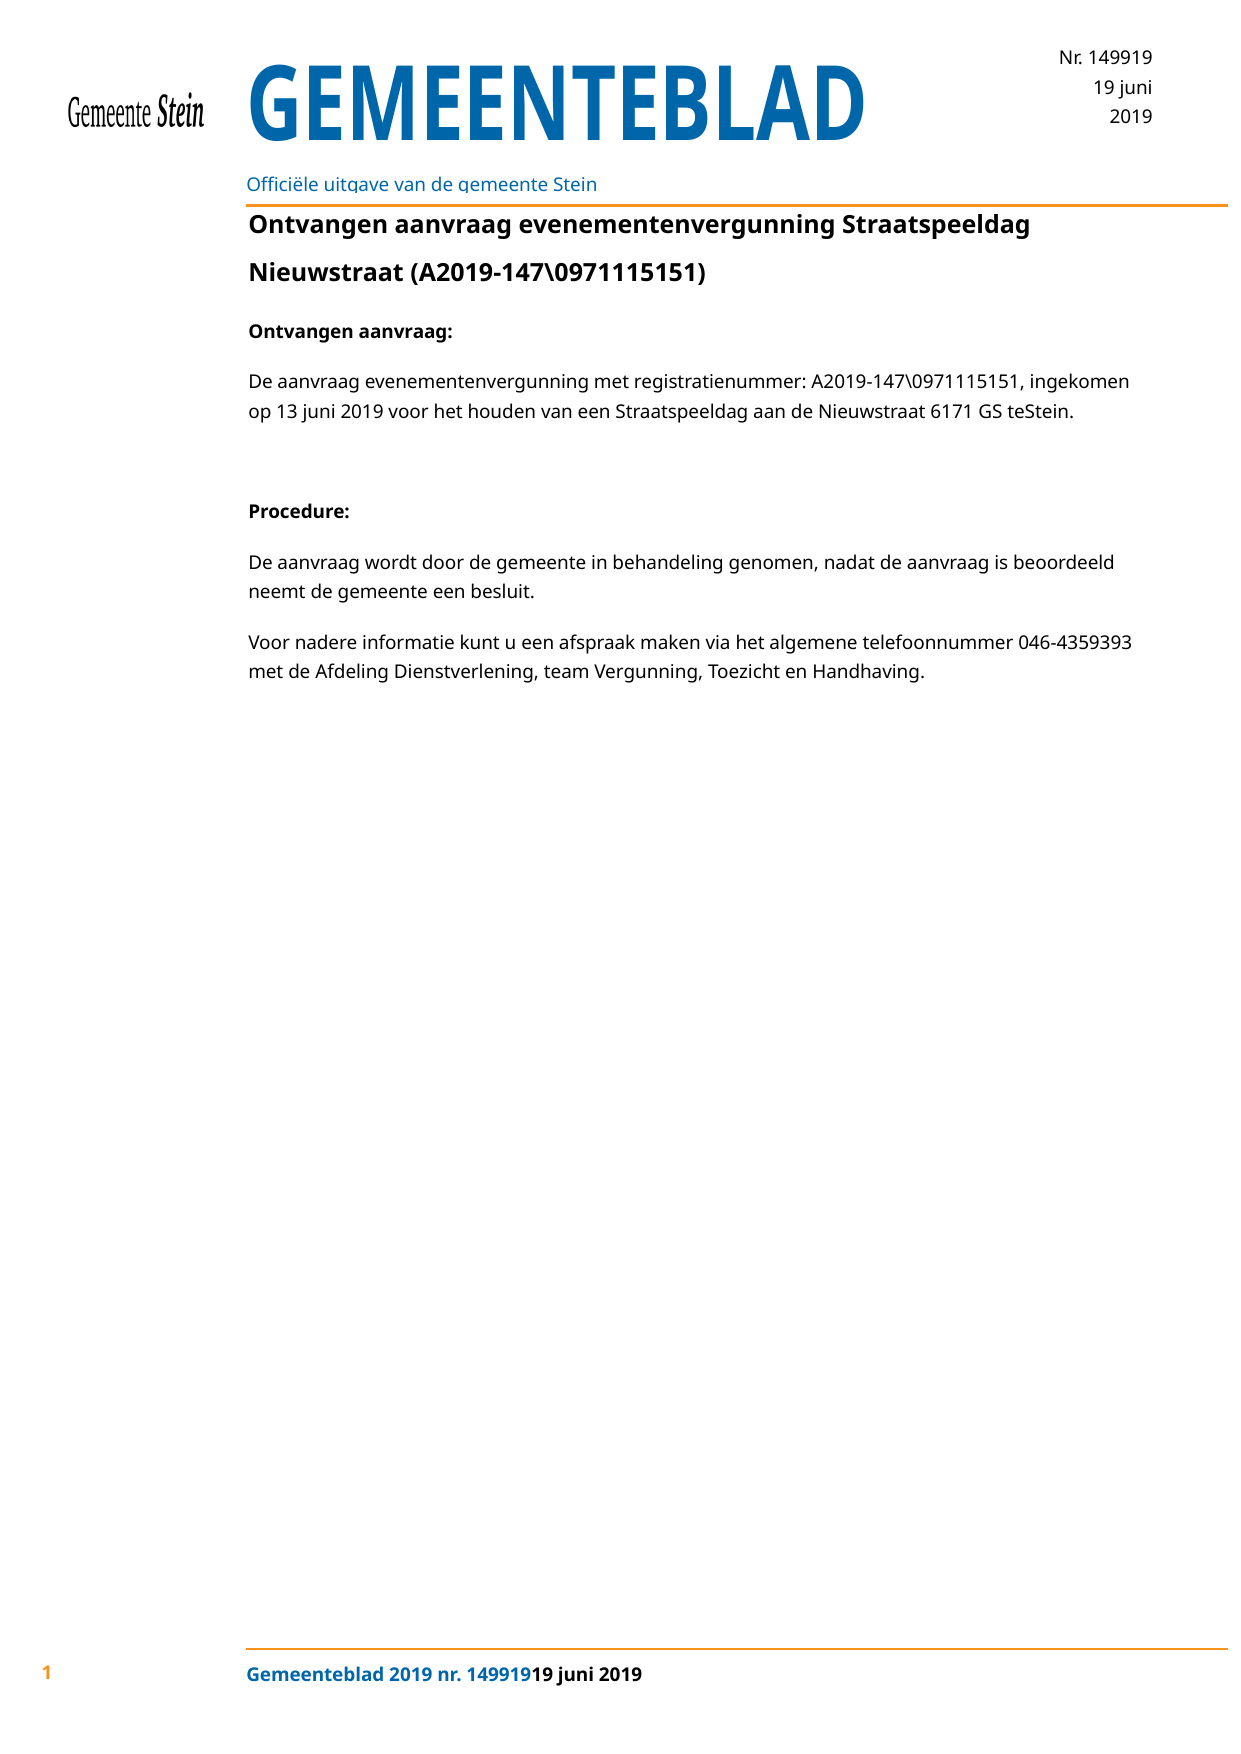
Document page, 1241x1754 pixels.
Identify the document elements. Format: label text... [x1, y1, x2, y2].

text Procedure: [248, 499, 1152, 524]
text De aanvraag wordt door de gemeente in behandeling genomen, nadat de aanvraag is beoordeeld neemt de gemeente een besluit. [248, 549, 1152, 604]
text De aanvraag evenementenvergunning met registratienummer: A2019-147\0971115151, ingekomen op 13 juni 2019 voor het houden van een Straatspeeldag aan de Nieuwstraat 6171 GS teStein. [248, 368, 1152, 424]
picture [41, 47, 231, 172]
text Voor nadere informatie kunt u een afspraak maken via het algemene telefoonnummer 046-4359393 met de Afdeling Dienstverlening, team Vergunning, Toezicht en Handhaving. [248, 629, 1152, 684]
text Ontvangen aanvraag evenementenvergunning Straatspeeldag Nieuwstraat (A2019-147\0971115151) [248, 207, 1152, 288]
text Ontvangen aanvraag: [248, 318, 1152, 344]
